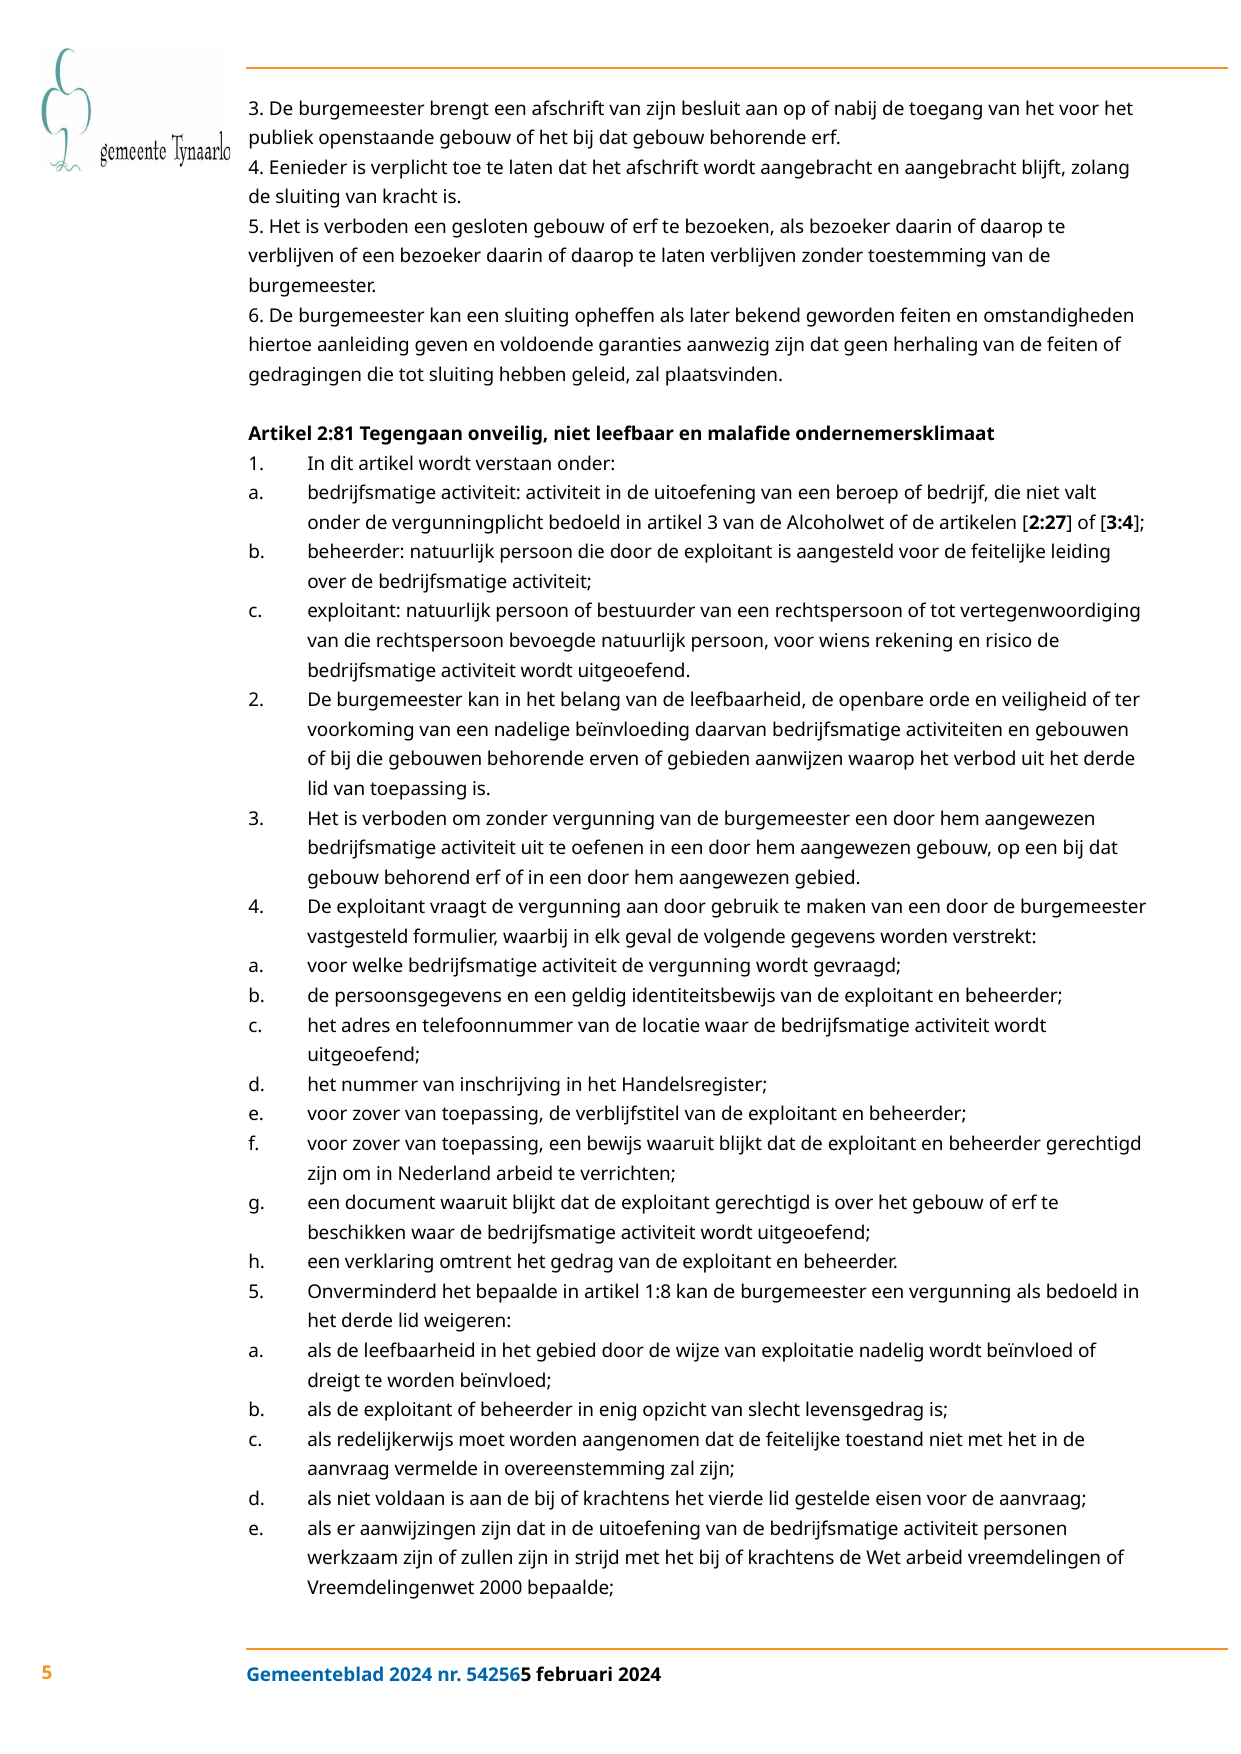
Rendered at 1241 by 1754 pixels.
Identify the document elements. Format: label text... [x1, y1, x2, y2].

picture [41, 47, 231, 172]
list Onverminderd het bepaalde in artikel 1:8 kan de burgemeester een vergunning als bedoeld in het derde lid weigeren: [248, 1278, 1152, 1333]
list het nummer van inschrijving in het Handelsregister; [248, 1071, 1152, 1097]
list als er aanwijzingen zijn dat in de uitoefening van de bedrijfsmatige activiteit personen werkzaam zijn of zullen zijn in strijd met het bij of krachtens de Wet arbeid vreemdelingen of Vreemdelingenwet 2000 bepaalde; [248, 1515, 1152, 1600]
list de persoonsgegevens en een geldig identiteitsbewijs van de exploitant en beheerder; [248, 982, 1152, 1008]
list voor welke bedrijfsmatige activiteit de vergunning wordt gevraagd; [248, 953, 1152, 978]
text 5. Het is verboden een gesloten gebouw of erf te bezoeken, als bezoeker daarin of daarop te verblijven of een bezoeker daarin of daarop te laten verblijven zonder toestemming van de burgemeester. [248, 213, 1152, 298]
list als de leefbaarheid in het gebied door de wijze van exploitatie nadelig wordt beïnvloed of dreigt te worden beïnvloed; [248, 1337, 1152, 1393]
text 4. Eenieder is verplicht toe te laten dat het afschrift wordt aangebracht en aangebracht blijft, zolang de sluiting van kracht is. [248, 154, 1152, 209]
list voor zover van toepassing, de verblijfstitel van de exploitant en beheerder; [248, 1101, 1152, 1126]
list bedrijfsmatige activiteit: activiteit in de uitoefening van een beroep of bedrijf, die niet valt onder de vergunningplicht bedoeld in artikel 3 van de Alcoholwet of de artikelen [2:27] of [3:4]; [248, 479, 1152, 535]
list voor zover van toepassing, een bewijs waaruit blijkt dat de exploitant en beheerder gerechtigd zijn om in Nederland arbeid te verrichten; [248, 1130, 1152, 1186]
list het adres en telefoonnummer van de locatie waar de bedrijfsmatige activiteit wordt uitgeoefend; [248, 1012, 1152, 1067]
list als redelijkerwijs moet worden aangenomen dat de feitelijke toestand niet met het in de aanvraag vermelde in overeenstemming zal zijn; [248, 1426, 1152, 1481]
list In dit artikel wordt verstaan onder: [248, 450, 1152, 476]
list beheerder: natuurlijk persoon die door de exploitant is aangesteld voor de feitelijke leiding over de bedrijfsmatige activiteit; [248, 538, 1152, 594]
list een verklaring omtrent het gedrag van de exploitant en beheerder. [248, 1248, 1152, 1274]
list als de exploitant of beheerder in enig opzicht van slecht levensgedrag is; [248, 1396, 1152, 1422]
list exploitant: natuurlijk persoon of bestuurder van een rechtspersoon of tot vertegenwoordiging van die rechtspersoon bevoegde natuurlijk persoon, voor wiens rekening en risico de bedrijfsmatige activiteit wordt uitgeoefend. [248, 598, 1152, 683]
list een document waaruit blijkt dat de exploitant gerechtigd is over het gebouw of erf te beschikken waar de bedrijfsmatige activiteit wordt uitgeoefend; [248, 1189, 1152, 1245]
list De exploitant vraagt de vergunning aan door gebruik te maken van een door de burgemeester vastgesteld formulier, waarbij in elk geval de volgende gegevens worden verstrekt: [248, 893, 1152, 949]
text 6. De burgemeester kan een sluiting opheffen als later bekend geworden feiten en omstandigheden hiertoe aanleiding geven en voldoende garanties aanwezig zijn dat geen herhaling van de feiten of gedragingen die tot sluiting hebben geleid, zal plaatsvinden. [248, 302, 1152, 387]
list Het is verboden om zonder vergunning van de burgemeester een door hem aangewezen bedrijfsmatige activiteit uit te oefenen in een door hem aangewezen gebouw, op een bij dat gebouw behorend erf of in een door hem aangewezen gebied. [248, 805, 1152, 890]
list De burgemeester kan in het belang van de leefbaarheid, de openbare orde en veiligheid of ter voorkoming van een nadelige beïnvloeding daarvan bedrijfsmatige activiteiten en gebouwen of bij die gebouwen behorende erven of gebieden aanwijzen waarop het verbod uit het derde lid van toepassing is. [248, 686, 1152, 801]
list als niet voldaan is aan de bij of krachtens het vierde lid gestelde eisen voor de aanvraag; [248, 1485, 1152, 1511]
text 3. De burgemeester brengt een afschrift van zijn besluit aan op of nabij de toegang van het voor het publiek openstaande gebouw of het bij dat gebouw behorende erf. [248, 95, 1152, 150]
text Artikel 2:81 Tegengaan onveilig, niet leefbaar en malafide ondernemersklimaat [248, 420, 1152, 446]
